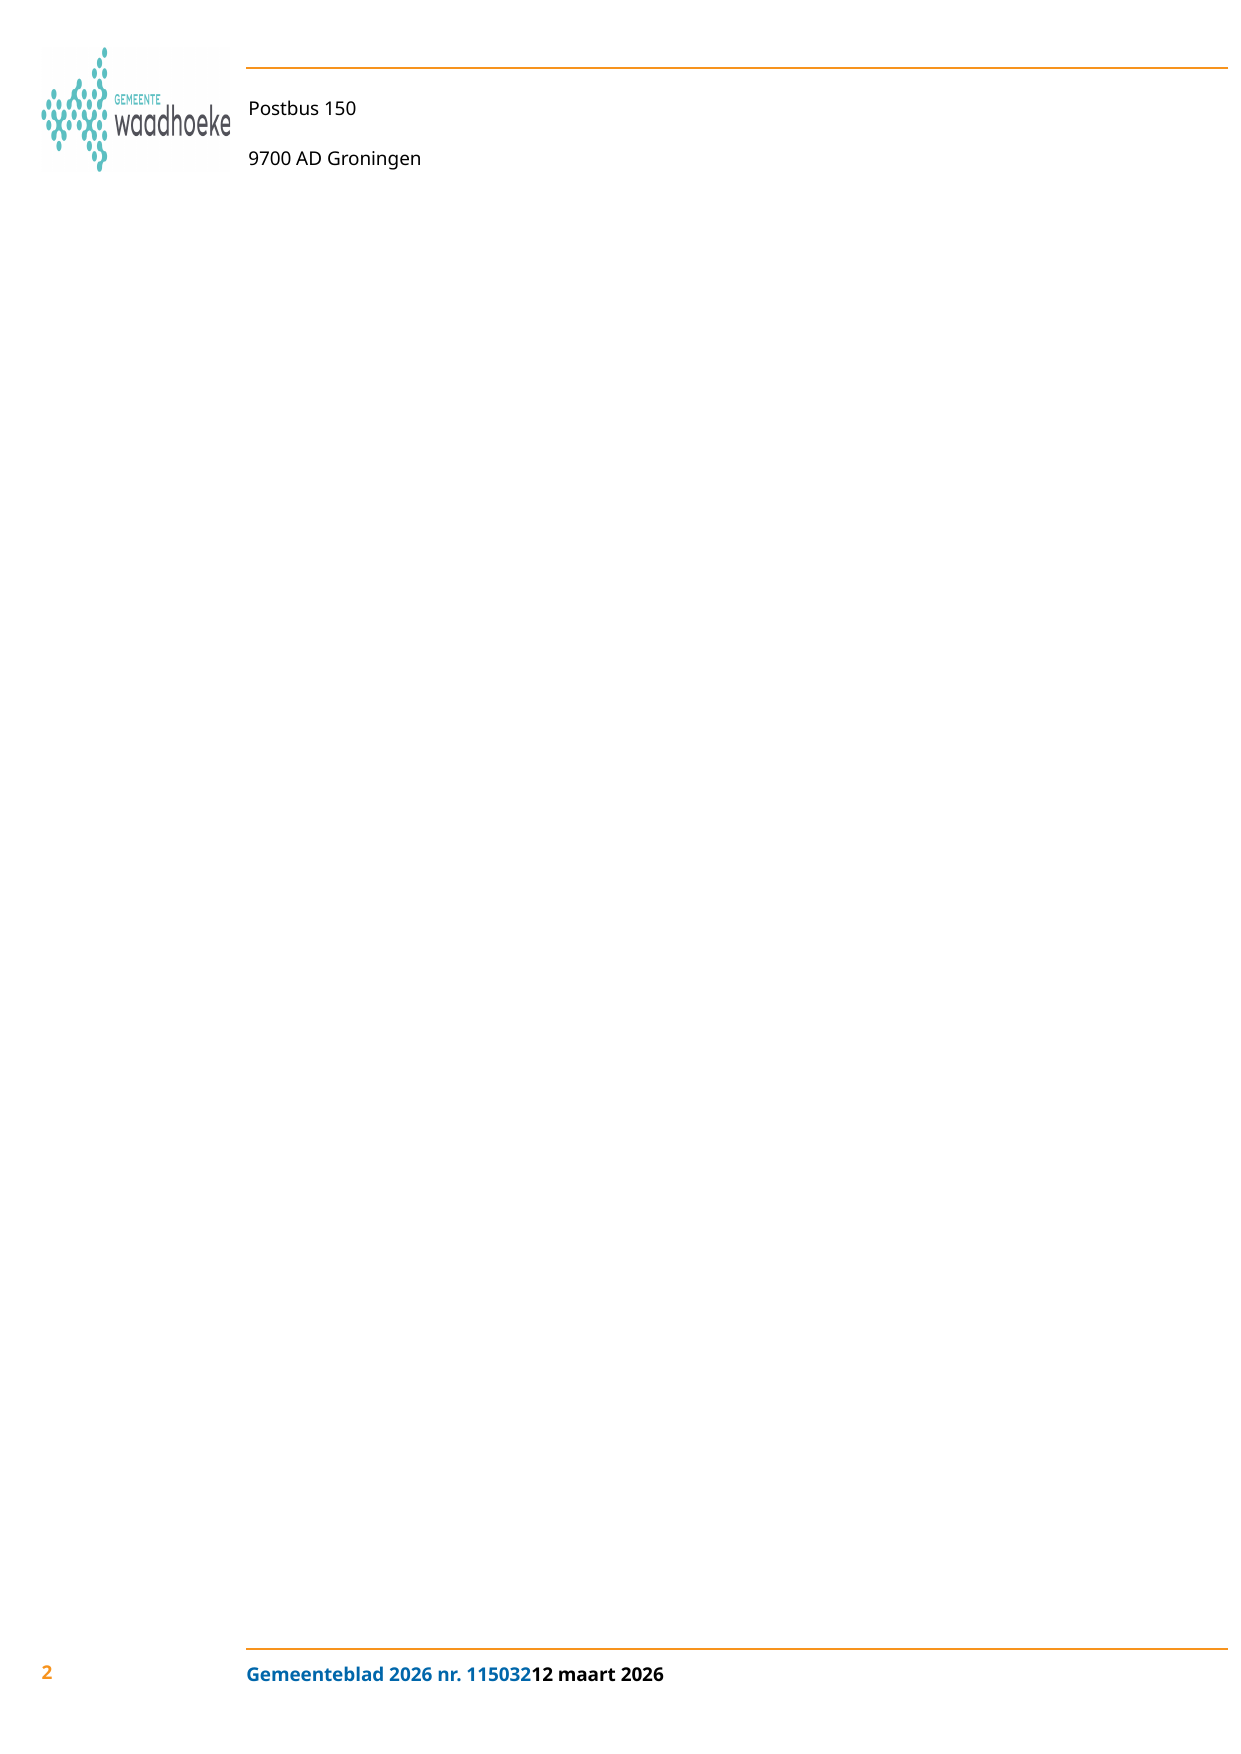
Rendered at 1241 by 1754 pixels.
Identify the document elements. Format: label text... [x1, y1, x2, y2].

picture [41, 47, 231, 172]
text Postbus 150 [248, 95, 1152, 121]
text 9700 AD Groningen [248, 145, 1152, 171]
